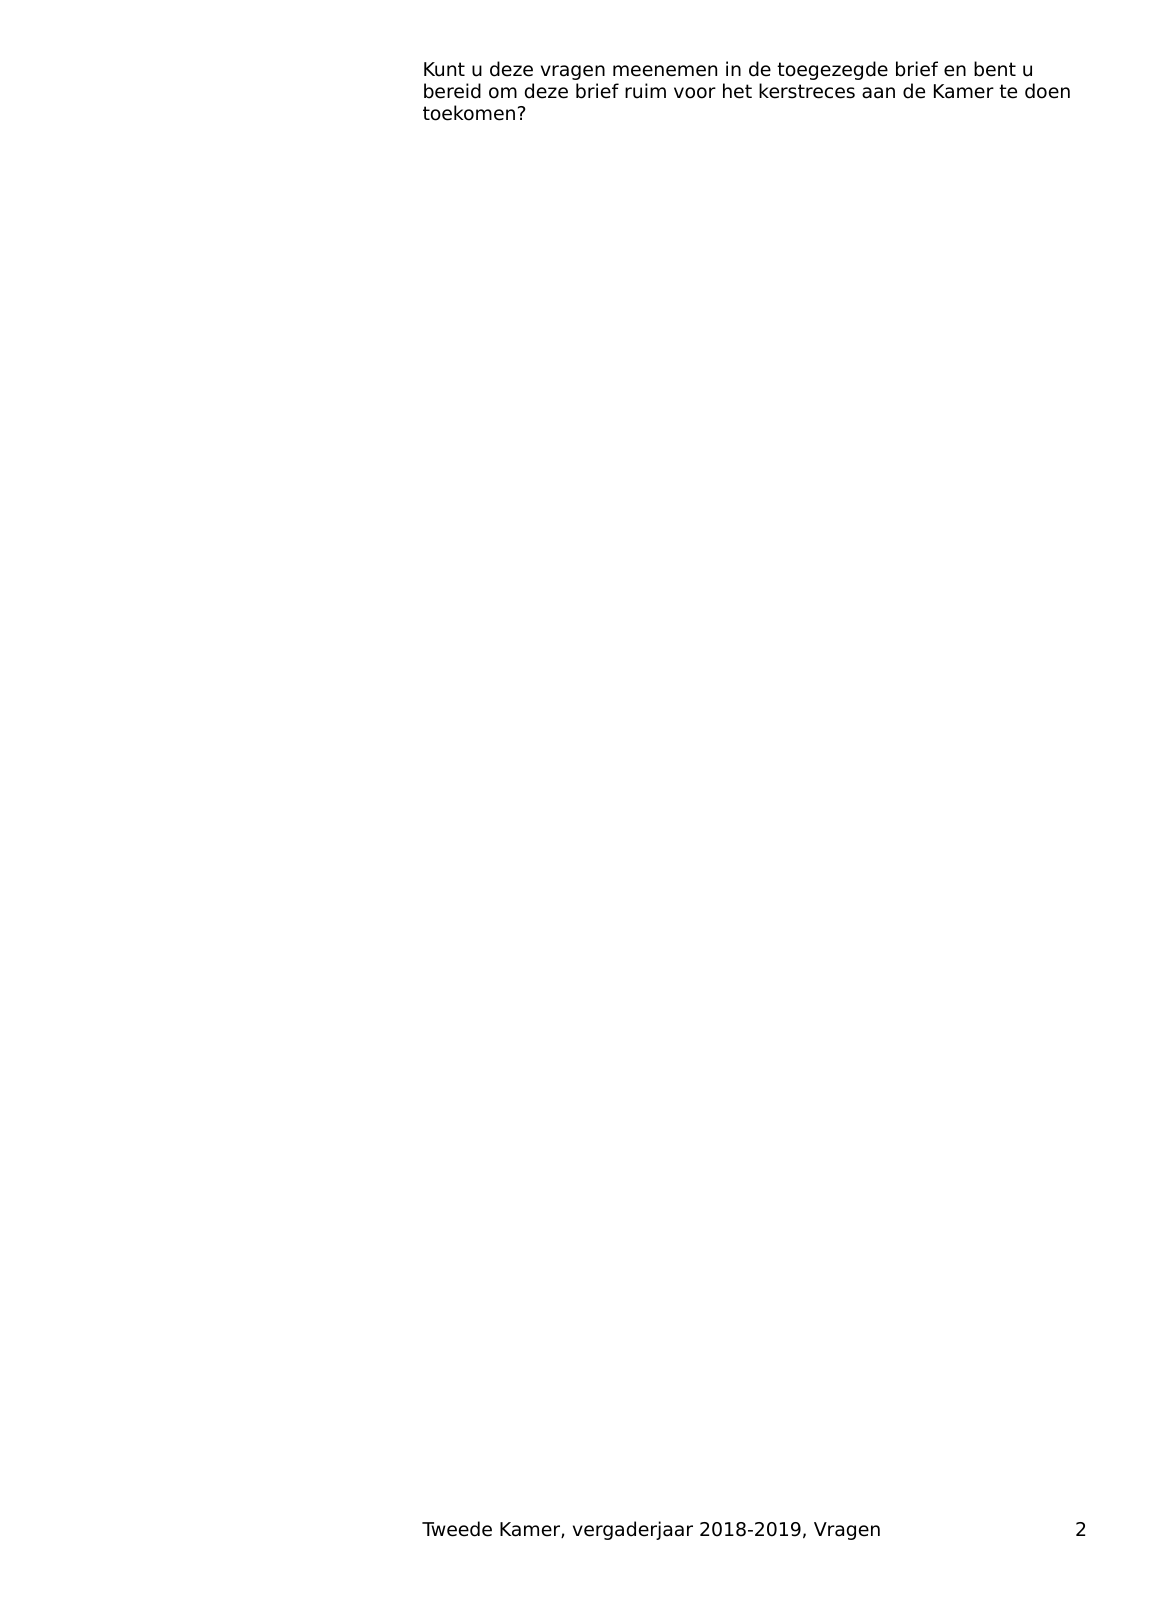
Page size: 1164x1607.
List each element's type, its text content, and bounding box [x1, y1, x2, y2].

text Kunt u deze vragen meenemen in de toegezegde brief en bent u bereid om deze brief ruim voor het kerstreces aan de Kamer te doen toekomen? [422, 59, 1087, 125]
